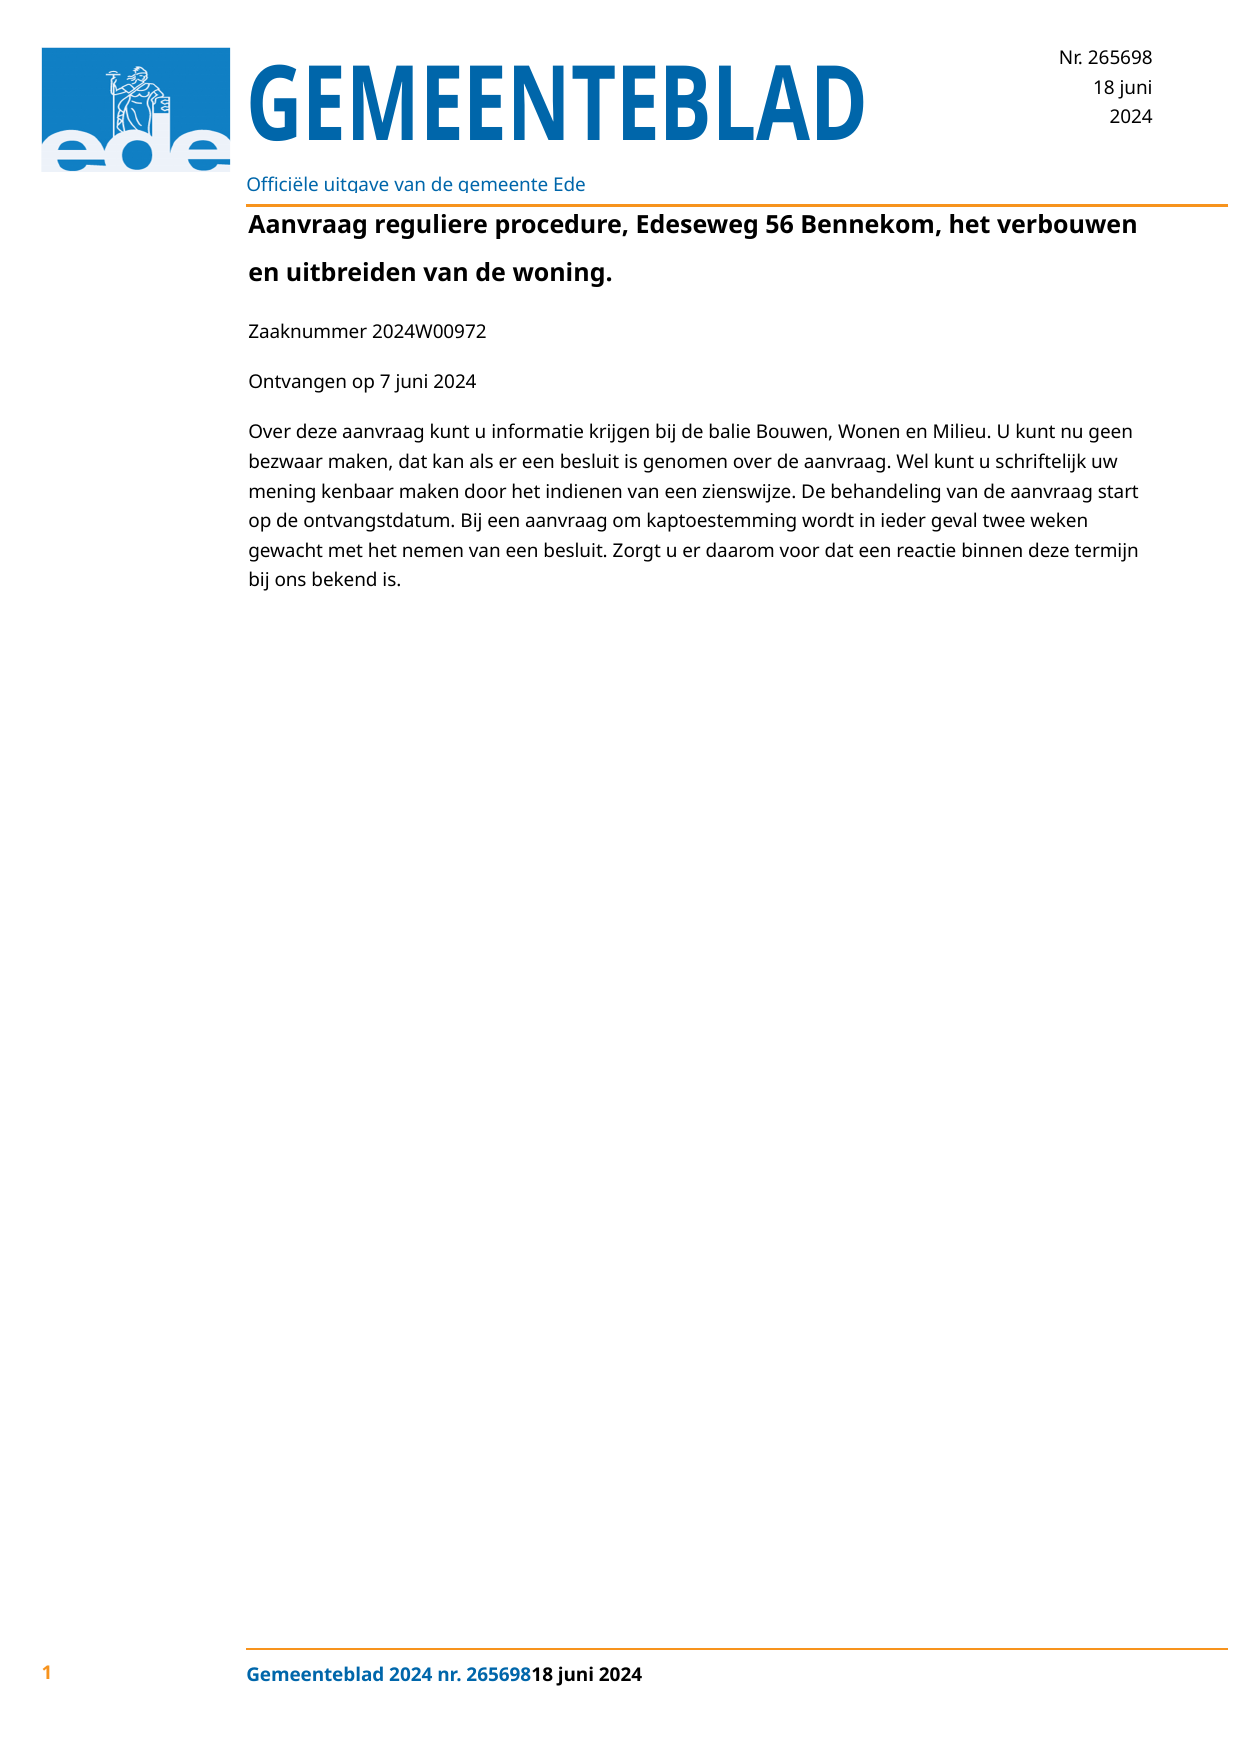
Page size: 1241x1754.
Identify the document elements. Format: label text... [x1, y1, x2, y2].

text Aanvraag reguliere procedure, Edeseweg 56 Bennekom, het verbouwen en uitbreiden van de woning. [248, 207, 1152, 288]
text Ontvangen op 7 juni 2024 [248, 368, 1152, 394]
text Zaaknummer 2024W00972 [248, 318, 1152, 344]
picture [41, 47, 231, 172]
text Over deze aanvraag kunt u informatie krijgen bij de balie Bouwen, Wonen en Milieu. U kunt nu geen bezwaar maken, dat kan als er een besluit is genomen over de aanvraag. Wel kunt u schriftelijk uw mening kenbaar maken door het indienen van een zienswijze. De behandeling van de aanvraag start op de ontvangstdatum. Bij een aanvraag om kaptoestemming wordt in ieder geval twee weken gewacht met het nemen van een besluit. Zorgt u er daarom voor dat een reactie binnen deze termijn bij ons bekend is. [248, 419, 1152, 592]
